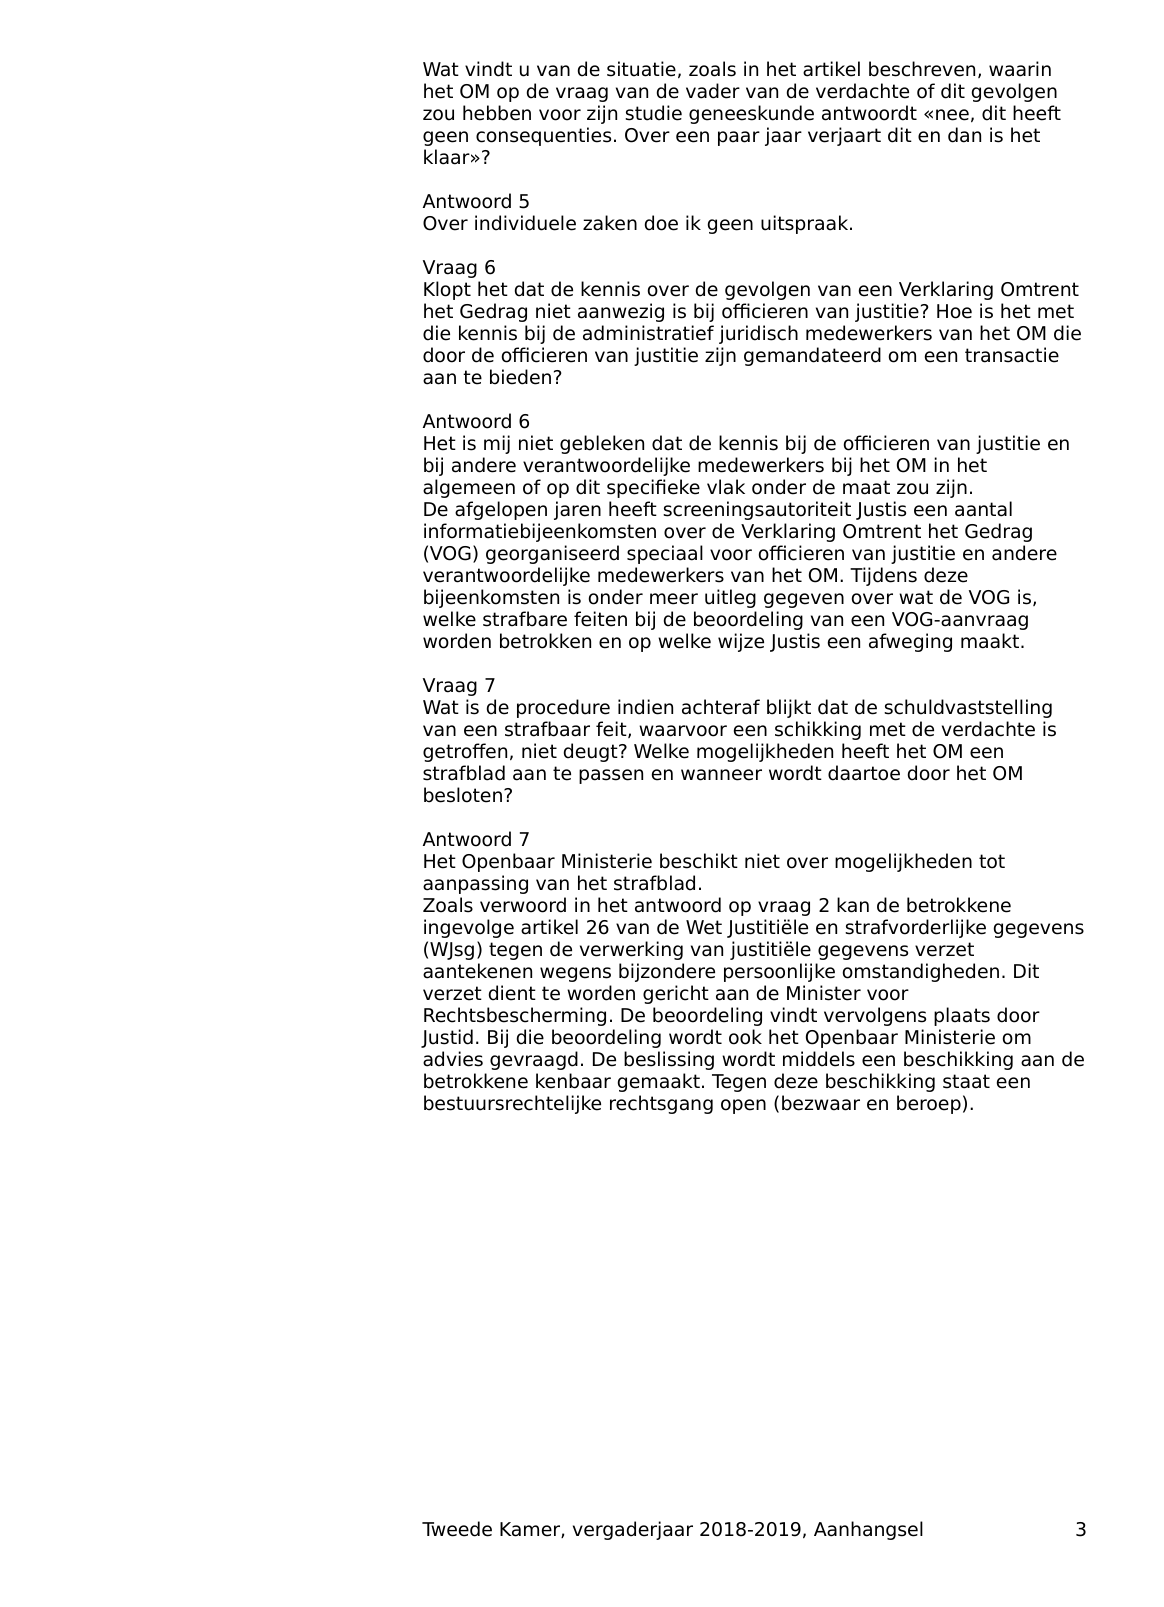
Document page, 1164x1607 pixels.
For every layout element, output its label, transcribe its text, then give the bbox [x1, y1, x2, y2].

text De afgelopen jaren heeft screeningsautoriteit Justis een aantal informatiebijeenkomsten over de Verklaring Omtrent het Gedrag (VOG) georganiseerd speciaal voor officieren van justitie en andere verantwoordelijke medewerkers van het OM. Tijdens deze bijeenkomsten is onder meer uitleg gegeven over wat de VOG is, welke strafbare feiten bij de beoordeling van een VOG-aanvraag worden betrokken en op welke wijze Justis een afweging maakt. [422, 499, 1087, 653]
text Antwoord 6 [422, 411, 1087, 433]
text Wat is de procedure indien achteraf blijkt dat de schuldvaststelling van een strafbaar feit, waarvoor een schikking met de verdachte is getroffen, niet deugt? Welke mogelijkheden heeft het OM een strafblad aan te passen en wanneer wordt daartoe door het OM besloten? [422, 697, 1087, 807]
text Vraag 6 [422, 257, 1087, 279]
text Klopt het dat de kennis over de gevolgen van een Verklaring Omtrent het Gedrag niet aanwezig is bij officieren van justitie? Hoe is het met die kennis bij de administratief juridisch medewerkers van het OM die door de officieren van justitie zijn gemandateerd om een transactie aan te bieden? [422, 279, 1087, 389]
text Antwoord 7 [422, 829, 1087, 851]
text Vraag 7 [422, 675, 1087, 697]
text Wat vindt u van de situatie, zoals in het artikel beschreven, waarin het OM op de vraag van de vader van de verdachte of dit gevolgen zou hebben voor zijn studie geneeskunde antwoordt «nee, dit heeft geen consequenties. Over een paar jaar verjaart dit en dan is het klaar»? [422, 59, 1087, 169]
text Antwoord 5 [422, 191, 1087, 213]
text Over individuele zaken doe ik geen uitspraak. [422, 213, 1087, 235]
text Het is mij niet gebleken dat de kennis bij de officieren van justitie en bij andere verantwoordelijke medewerkers bij het OM in het algemeen of op dit specifieke vlak onder de maat zou zijn. [422, 433, 1087, 499]
text Het Openbaar Ministerie beschikt niet over mogelijkheden tot aanpassing van het strafblad. [422, 851, 1087, 895]
text Zoals verwoord in het antwoord op vraag 2 kan de betrokkene ingevolge artikel 26 van de Wet Justitiële en strafvorderlijke gegevens (WJsg) tegen de verwerking van justitiële gegevens verzet aantekenen wegens bijzondere persoonlijke omstandigheden. Dit verzet dient te worden gericht aan de Minister voor Rechtsbescherming. De beoordeling vindt vervolgens plaats door Justid. Bij die beoordeling wordt ook het Openbaar Ministerie om advies gevraagd. De beslissing wordt middels een beschikking aan de betrokkene kenbaar gemaakt. Tegen deze beschikking staat een bestuursrechtelijke rechtsgang open (bezwaar en beroep). [422, 895, 1087, 1115]
